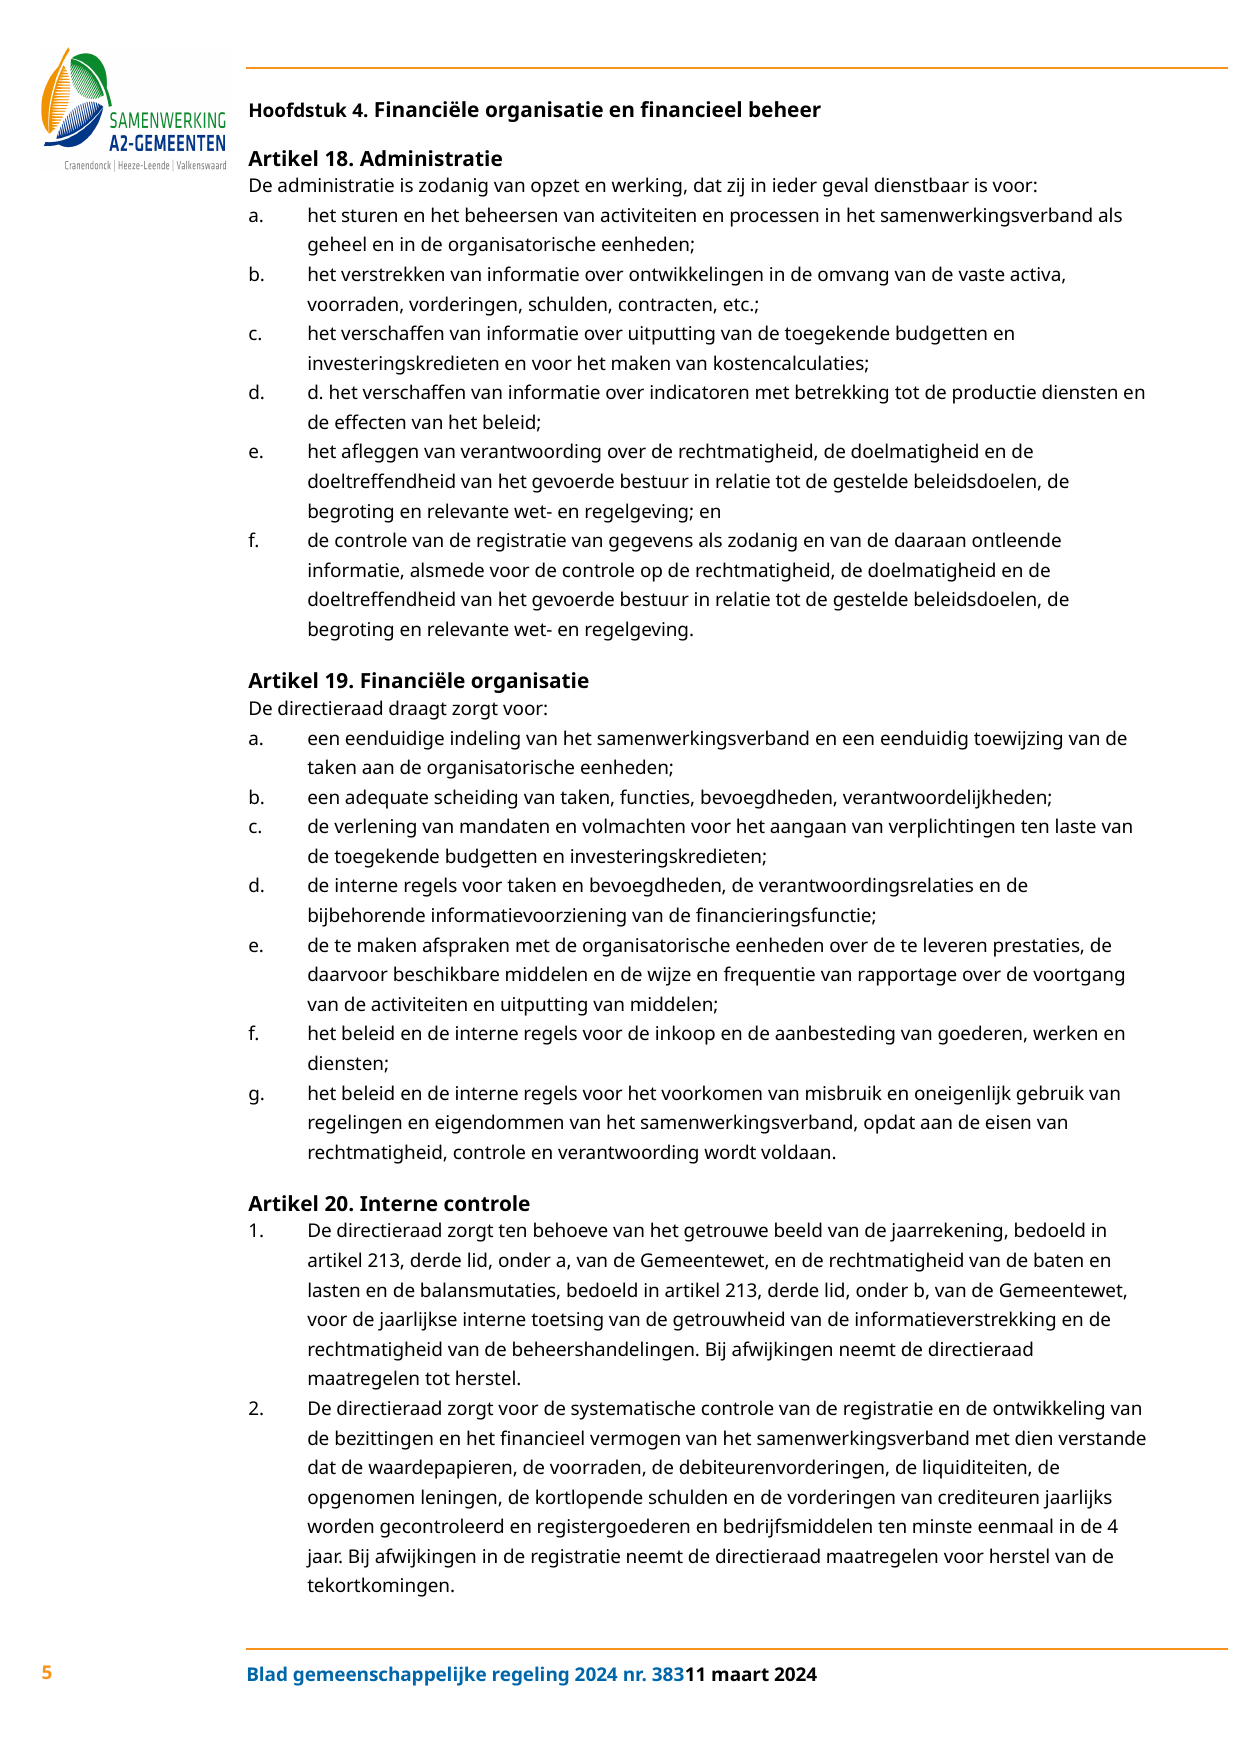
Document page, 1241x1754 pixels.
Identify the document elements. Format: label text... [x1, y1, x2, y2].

list een eenduidige indeling van het samenwerkingsverband en een eenduidig toewijzing van de taken aan de organisatorische eenheden; [248, 725, 1152, 780]
list het beleid en de interne regels voor de inkoop en de aanbesteding van goederen, werken en diensten; [248, 1021, 1152, 1076]
picture [41, 47, 231, 172]
list een adequate scheiding van taken, functies, bevoegdheden, verantwoordelijkheden; [248, 784, 1152, 809]
text De directieraad draagt zorgt voor: [248, 695, 1152, 721]
list de interne regels voor taken en bevoegdheden, de verantwoordingsrelaties en de bijbehorende informatievoorziening van de financieringsfunctie; [248, 873, 1152, 928]
list het verschaffen van informatie over uitputting van de toegekende budgetten en investeringskredieten en voor het maken van kostencalculaties; [248, 320, 1152, 376]
list het beleid en de interne regels voor het voorkomen van misbruik en oneigenlijk gebruik van regelingen en eigendommen van het samenwerkingsverband, opdat aan de eisen van rechtmatigheid, controle en verantwoording wordt voldaan. [248, 1080, 1152, 1164]
text De administratie is zodanig van opzet en werking, dat zij in ieder geval dienstbaar is voor: [248, 172, 1152, 198]
list de controle van de registratie van gegevens als zodanig en van de daaraan ontleende informatie, alsmede voor de controle op de rechtmatigheid, de doelmatigheid en de doeltreffendheid van het gevoerde bestuur in relatie tot de gestelde beleidsdoelen, de begroting en relevante wet- en regelgeving. [248, 527, 1152, 642]
list het afleggen van verantwoording over de rechtmatigheid, de doelmatigheid en de doeltreffendheid van het gevoerde bestuur in relatie tot de gestelde beleidsdoelen, de begroting en relevante wet- en regelgeving; en [248, 439, 1152, 524]
list het verstrekken van informatie over ontwikkelingen in de omvang van de vaste activa, voorraden, vorderingen, schulden, contracten, etc.; [248, 261, 1152, 317]
text Hoofdstuk 4. Financiële organisatie en financieel beheer [248, 95, 1152, 123]
list De directieraad zorgt ten behoeve van het getrouwe beeld van de jaarrekening, bedoeld in artikel 213, derde lid, onder a, van de Gemeentewet, en de rechtmatigheid van de baten en lasten en de balansmutaties, bedoeld in artikel 213, derde lid, onder b, van de Gemeentewet, voor de jaarlijkse interne toetsing van de getrouwheid van de informatieverstrekking en de rechtmatigheid van de beheershandelingen. Bij afwijkingen neemt de directieraad maatregelen tot herstel. [248, 1218, 1152, 1391]
text Artikel 20. Interne controle [248, 1189, 1152, 1218]
list d. het verschaffen van informatie over indicatoren met betrekking tot de productie diensten en de effecten van het beleid; [248, 379, 1152, 435]
list het sturen en het beheersen van activiteiten en processen in het samenwerkingsverband als geheel en in de organisatorische eenheden; [248, 202, 1152, 257]
text Artikel 19. Financiële organisatie [248, 667, 1152, 695]
list De directieraad zorgt voor de systematische controle van de registratie en de ontwikkeling van de bezittingen en het financieel vermogen van het samenwerkingsverband met dien verstande dat de waardepapieren, de voorraden, de debiteurenvorderingen, de liquiditeiten, de opgenomen leningen, de kortlopende schulden en de vorderingen van crediteuren jaarlijks worden gecontroleerd en registergoederen en bedrijfsmiddelen ten minste eenmaal in de 4 jaar. Bij afwijkingen in de registratie neemt de directieraad maatregelen voor herstel van de tekortkomingen. [248, 1395, 1152, 1598]
text Artikel 18. Administratie [248, 144, 1152, 172]
list de te maken afspraken met de organisatorische eenheden over de te leveren prestaties, de daarvoor beschikbare middelen en de wijze en frequentie van rapportage over de voortgang van de activiteiten en uitputting van middelen; [248, 932, 1152, 1017]
list de verlening van mandaten en volmachten voor het aangaan van verplichtingen ten laste van de toegekende budgetten en investeringskredieten; [248, 813, 1152, 869]
